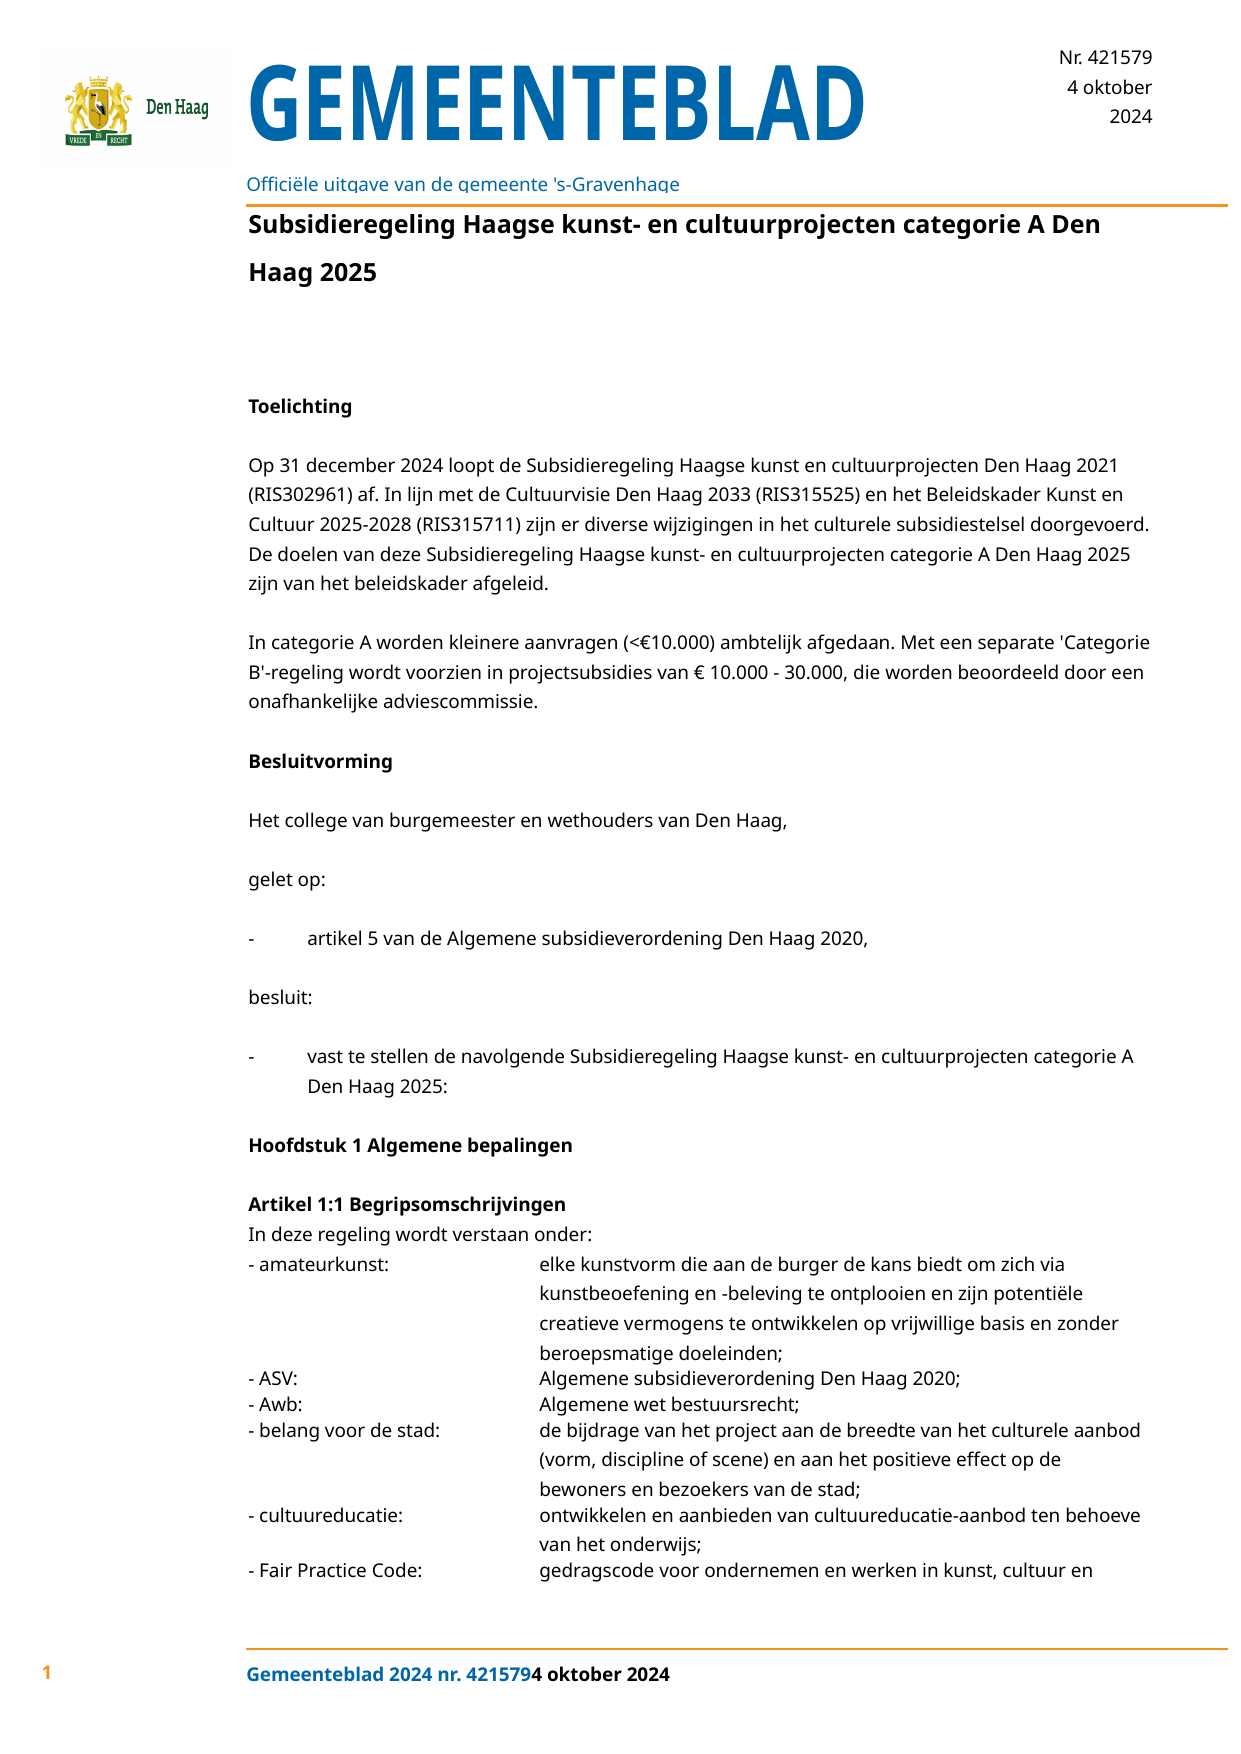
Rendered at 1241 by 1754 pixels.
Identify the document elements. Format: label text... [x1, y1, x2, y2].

text gelet op: [248, 866, 1152, 892]
table_header - amateurkunst: [248, 1251, 539, 1365]
table_cell - Awb: [248, 1391, 539, 1417]
table_cell Algemene subsidieverordening Den Haag 2020; [539, 1365, 1152, 1391]
picture [41, 47, 231, 172]
list vast te stellen de navolgende Subsidieregeling Haagse kunst- en cultuurprojecten categorie A Den Haag 2025: [248, 1044, 1152, 1099]
table_cell ontwikkelen en aanbieden van cultuureducatie-aanbod ten behoeve van het onderwijs; [539, 1502, 1152, 1557]
text Subsidieregeling Haagse kunst- en cultuurprojecten categorie A Den Haag 2025 [248, 207, 1152, 288]
table_cell de bijdrage van het project aan de breedte van het culturele aanbod (vorm, discipline of scene) en aan het positieve effect op de bewoners en bezoekers van de stad; [539, 1417, 1152, 1502]
table_cell gedragscode voor ondernemen en werken in kunst, cultuur en [539, 1557, 1152, 1583]
text In categorie A worden kleinere aanvragen (<€10.000) ambtelijk afgedaan. Met een separate 'Categorie B'-regeling wordt voorzien in projectsubsidies van € 10.000 - 30.000, die worden beoordeeld door een onafhankelijke adviescommissie. [248, 629, 1152, 714]
text Het college van burgemeester en wethouders van Den Haag, [248, 807, 1152, 833]
text Artikel 1:1 Begripsomschrijvingen [248, 1192, 1152, 1217]
text In deze regeling wordt verstaan onder: [248, 1221, 1152, 1247]
table_cell - Fair Practice Code: [248, 1557, 539, 1583]
list artikel 5 van de Algemene subsidieverordening Den Haag 2020, [248, 925, 1152, 951]
table_cell - cultuureducatie: [248, 1502, 539, 1557]
text Hoofdstuk 1 Algemene bepalingen [248, 1132, 1152, 1158]
text Toelichting [248, 393, 1152, 419]
table_cell - belang voor de stad: [248, 1417, 539, 1502]
text Besluitvorming [248, 748, 1152, 774]
table_cell - ASV: [248, 1365, 539, 1391]
table_cell Algemene wet bestuursrecht; [539, 1391, 1152, 1417]
table_header elke kunstvorm die aan de burger de kans biedt om zich via kunstbeoefening en -beleving te ontplooien en zijn potentiële creatieve vermogens te ontwikkelen op vrijwillige basis en zonder beroepsmatige doeleinden; [539, 1251, 1152, 1365]
text Op 31 december 2024 loopt de Subsidieregeling Haagse kunst en cultuurprojecten Den Haag 2021 (RIS302961) af. In lijn met de Cultuurvisie Den Haag 2033 (RIS315525) en het Beleidskader Kunst en Cultuur 2025-2028 (RIS315711) zijn er diverse wijzigingen in het culturele subsidiestelsel doorgevoerd. De doelen van deze Subsidieregeling Haagse kunst- en cultuurprojecten categorie A Den Haag 2025 zijn van het beleidskader afgeleid. [248, 452, 1152, 596]
text besluit: [248, 984, 1152, 1010]
